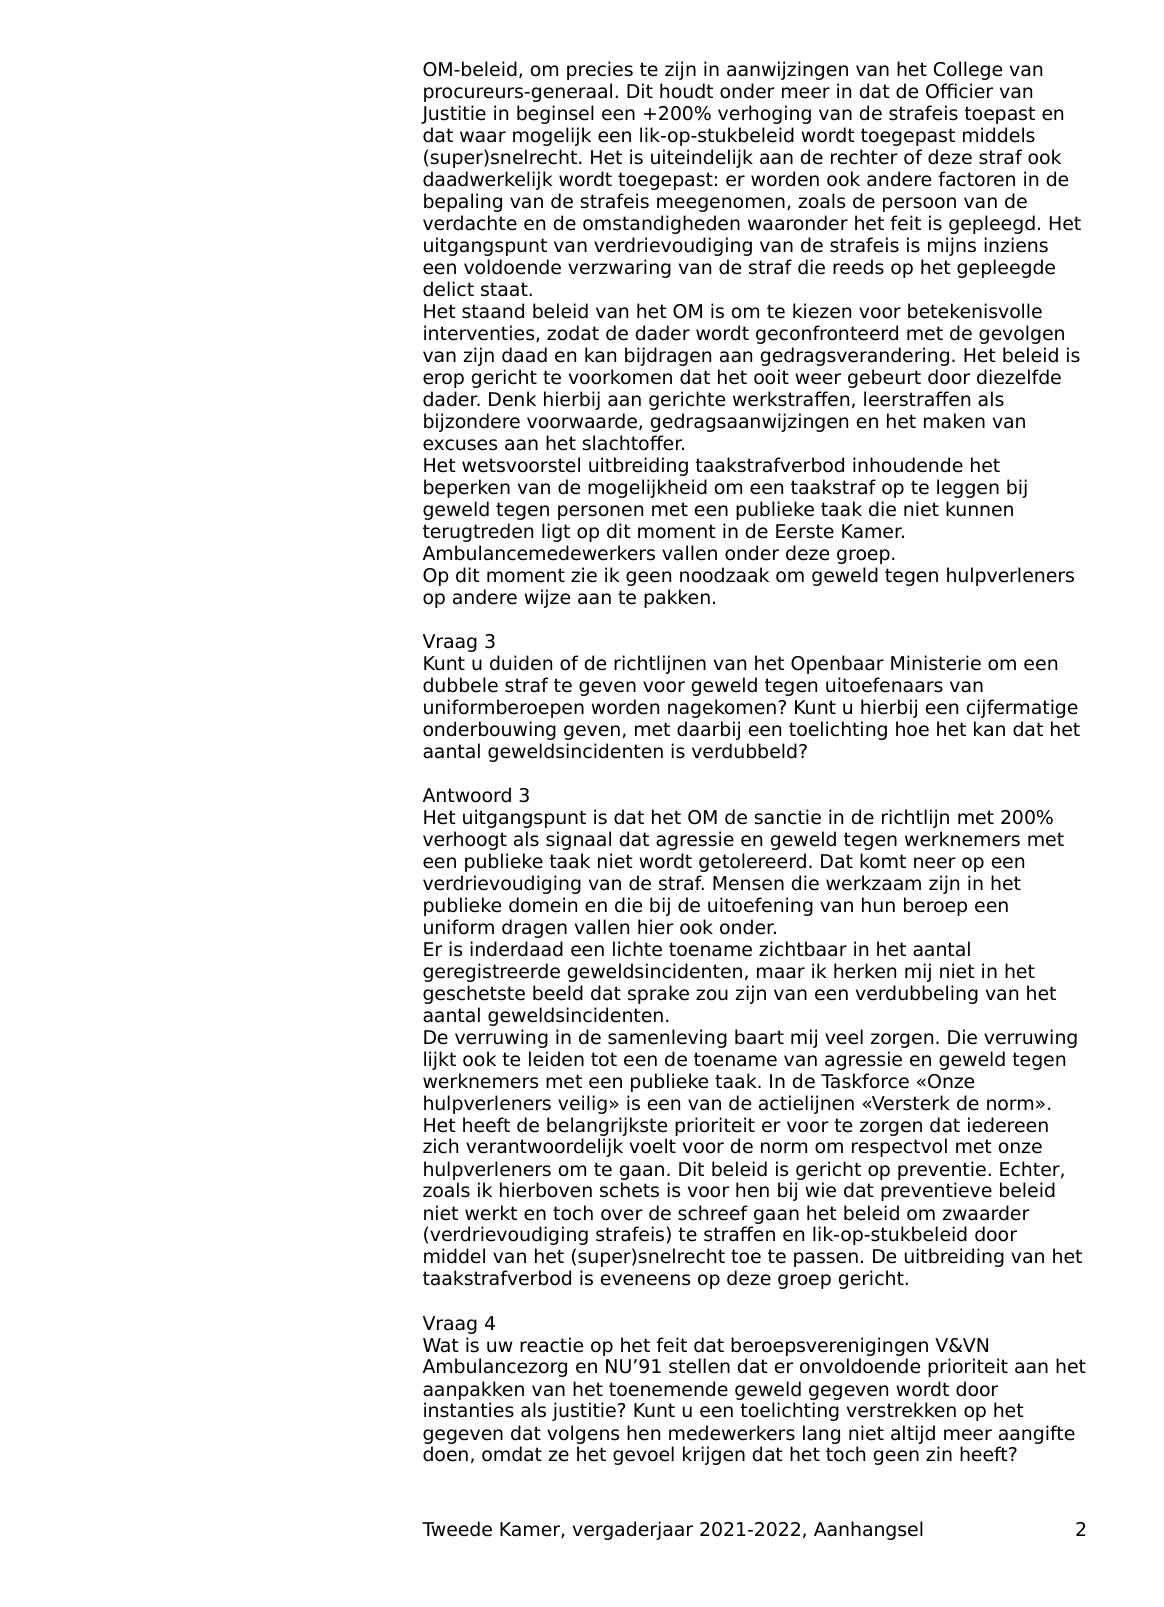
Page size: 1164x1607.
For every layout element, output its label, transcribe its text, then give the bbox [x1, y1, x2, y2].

text Het uitgangspunt is dat het OM de sanctie in de richtlijn met 200% verhoogt als signaal dat agressie en geweld tegen werknemers met een publieke taak niet wordt getolereerd. Dat komt neer op een verdrievoudiging van de straf. Mensen die werkzaam zijn in het publieke domein en die bij de uitoefening van hun beroep een uniform dragen vallen hier ook onder. [422, 807, 1087, 939]
text Op dit moment zie ik geen noodzaak om geweld tegen hulpverleners op andere wijze aan te pakken. [422, 564, 1087, 608]
text Antwoord 3 [422, 785, 1087, 807]
text Vraag 3 [422, 631, 1087, 653]
text Het wetsvoorstel uitbreiding taakstrafverbod inhoudende het beperken van de mogelijkheid om een taakstraf op te leggen bij geweld tegen personen met een publieke taak die niet kunnen terugtreden ligt op dit moment in de Eerste Kamer. Ambulancemedewerkers vallen onder deze groep. [422, 455, 1087, 564]
text De verruwing in de samenleving baart mij veel zorgen. Die verruwing lijkt ook te leiden tot een de toename van agressie en geweld tegen werknemers met een publieke taak. In de Taskforce «Onze hulpverleners veilig» is een van de actielijnen «Versterk de norm». Het heeft de belangrijkste prioriteit er voor te zorgen dat iedereen zich verantwoordelijk voelt voor de norm om respectvol met onze hulpverleners om te gaan. Dit beleid is gericht op preventie. Echter, zoals ik hierboven schets is voor hen bij wie dat preventieve beleid niet werkt en toch over de schreef gaan het beleid om zwaarder (verdrievoudiging strafeis) te straffen en lik-op-stukbeleid door middel van het (super)snelrecht toe te passen. De uitbreiding van het taakstrafverbod is eveneens op deze groep gericht. [422, 1027, 1087, 1290]
text Vraag 4 [422, 1312, 1087, 1334]
text OM-beleid, om precies te zijn in aanwijzingen van het College van procureurs-generaal. Dit houdt onder meer in dat de Officier van Justitie in beginsel een +200% verhoging van de strafeis toepast en dat waar mogelijk een lik-op-stukbeleid wordt toegepast middels (super)snelrecht. Het is uiteindelijk aan de rechter of deze straf ook daadwerkelijk wordt toegepast: er worden ook andere factoren in de bepaling van de strafeis meegenomen, zoals de persoon van de verdachte en de omstandigheden waaronder het feit is gepleegd. Het uitgangspunt van verdrievoudiging van de strafeis is mijns inziens een voldoende verzwaring van de straf die reeds op het gepleegde delict staat. [422, 59, 1087, 301]
text Het staand beleid van het OM is om te kiezen voor betekenisvolle interventies, zodat de dader wordt geconfronteerd met de gevolgen van zijn daad en kan bijdragen aan gedragsverandering. Het beleid is erop gericht te voorkomen dat het ooit weer gebeurt door diezelfde dader. Denk hierbij aan gerichte werkstraffen, leerstraffen als bijzondere voorwaarde, gedragsaanwijzingen en het maken van excuses aan het slachtoffer. [422, 301, 1087, 455]
text Kunt u duiden of de richtlijnen van het Openbaar Ministerie om een dubbele straf te geven voor geweld tegen uitoefenaars van uniformberoepen worden nagekomen? Kunt u hierbij een cijfermatige onderbouwing geven, met daarbij een toelichting hoe het kan dat het aantal geweldsincidenten is verdubbeld? [422, 653, 1087, 763]
text Er is inderdaad een lichte toename zichtbaar in het aantal geregistreerde geweldsincidenten, maar ik herken mij niet in het geschetste beeld dat sprake zou zijn van een verdubbeling van het aantal geweldsincidenten. [422, 939, 1087, 1027]
text Wat is uw reactie op het feit dat beroepsverenigingen V&VN Ambulancezorg en NU’91 stellen dat er onvoldoende prioriteit aan het aanpakken van het toenemende geweld gegeven wordt door instanties als justitie? Kunt u een toelichting verstrekken op het gegeven dat volgens hen medewerkers lang niet altijd meer aangifte doen, omdat ze het gevoel krijgen dat het toch geen zin heeft? [422, 1334, 1087, 1466]
